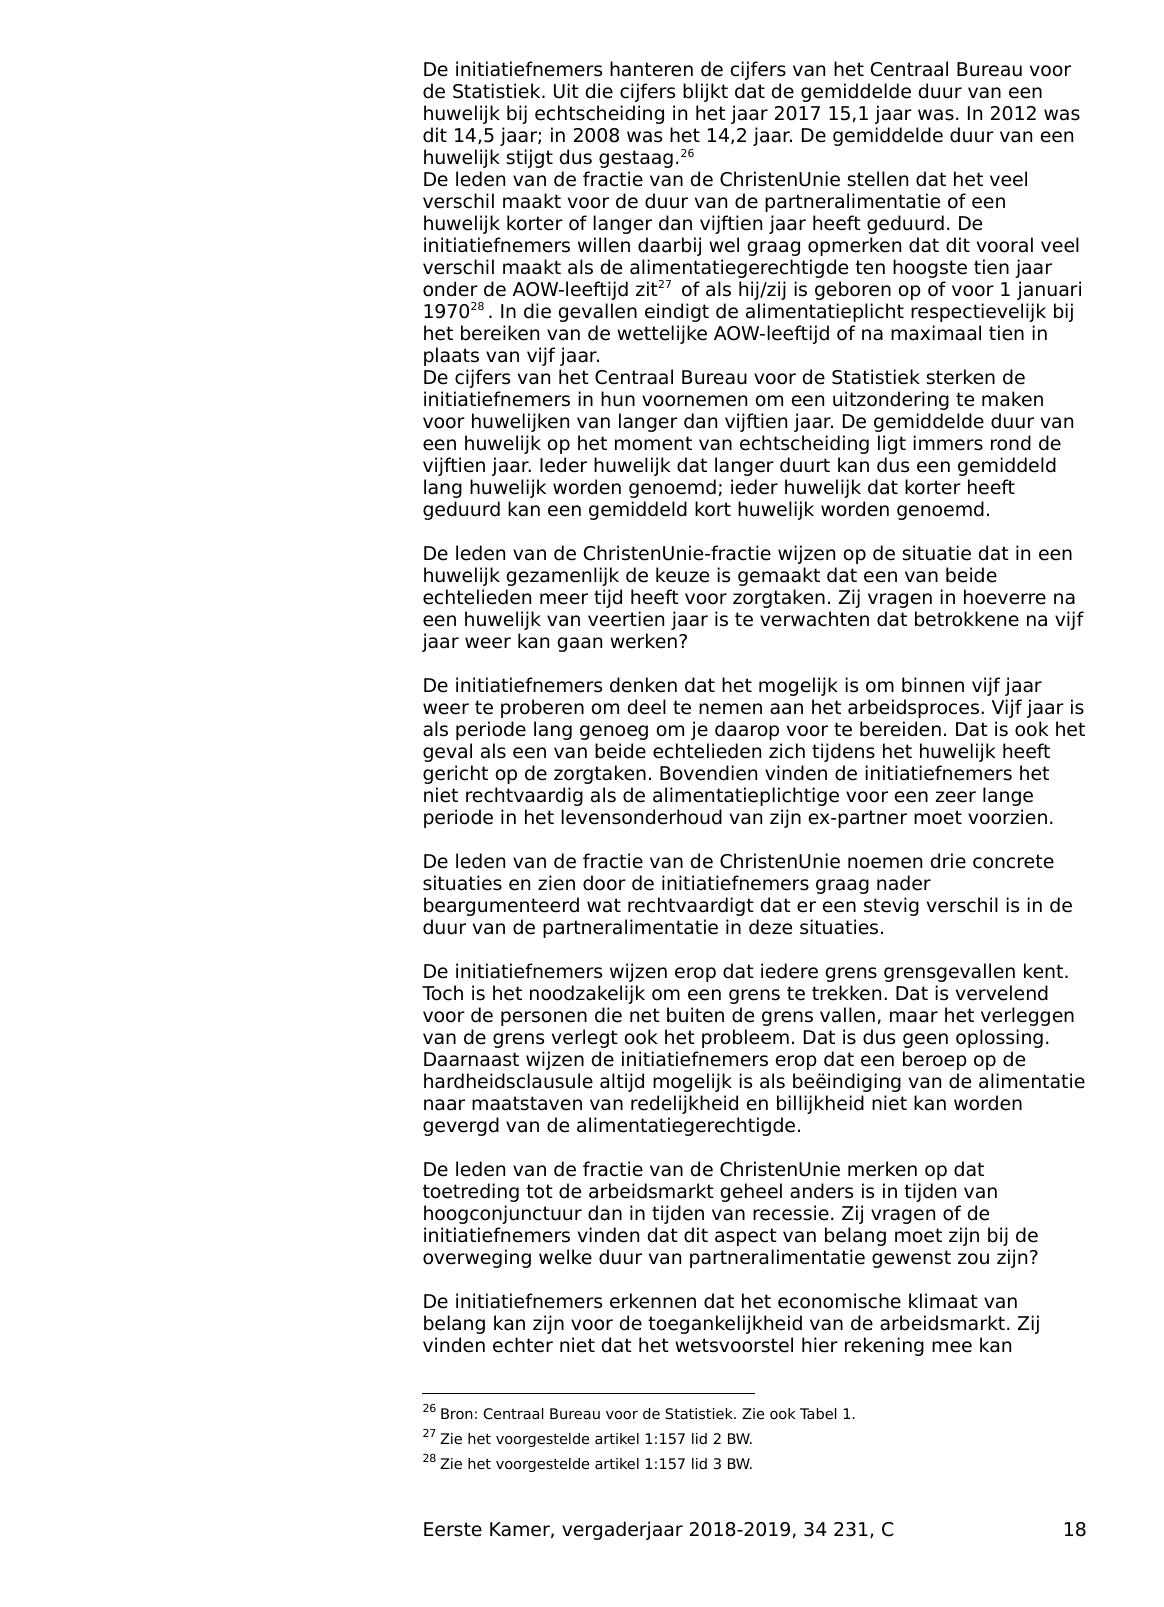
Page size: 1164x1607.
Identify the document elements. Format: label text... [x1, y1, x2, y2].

text De initiatiefnemers erkennen dat het economische klimaat van belang kan zijn voor de toegankelijkheid van de arbeidsmarkt. Zij vinden echter niet dat het wetsvoorstel hier rekening mee kan [422, 1291, 1087, 1357]
text De cijfers van het Centraal Bureau voor de Statistiek sterken de initiatiefnemers in hun voornemen om een uitzondering te maken voor huwelijken van langer dan vijftien jaar. De gemiddelde duur van een huwelijk op het moment van echtscheiding ligt immers rond de vijftien jaar. Ieder huwelijk dat langer duurt kan dus een gemiddeld lang huwelijk worden genoemd; ieder huwelijk dat korter heeft geduurd kan een gemiddeld kort huwelijk worden genoemd. [422, 367, 1087, 521]
text De initiatiefnemers denken dat het mogelijk is om binnen vijf jaar weer te proberen om deel te nemen aan het arbeidsproces. Vijf jaar is als periode lang genoeg om je daarop voor te bereiden. Dat is ook het geval als een van beide echtelieden zich tijdens het huwelijk heeft gericht op de zorgtaken. Bovendien vinden de initiatiefnemers het niet rechtvaardig als de alimentatieplichtige voor een zeer lange periode in het levensonderhoud van zijn ex-partner moet voorzien. [422, 675, 1087, 829]
text De leden van de ChristenUnie-fractie wijzen op de situatie dat in een huwelijk gezamenlijk de keuze is gemaakt dat een van beide echtelieden meer tijd heeft voor zorgtaken. Zij vragen in hoeverre na een huwelijk van veertien jaar is te verwachten dat betrokkene na vijf jaar weer kan gaan werken? [422, 543, 1087, 653]
text De leden van de fractie van de ChristenUnie noemen drie concrete situaties en zien door de initiatiefnemers graag nader beargumenteerd wat rechtvaardigt dat er een stevig verschil is in de duur van de partneralimentatie in deze situaties. [422, 851, 1087, 939]
text De initiatiefnemers wijzen erop dat iedere grens grensgevallen kent. Toch is het noodzakelijk om een grens te trekken. Dat is vervelend voor de personen die net buiten de grens vallen, maar het verleggen van de grens verlegt ook het probleem. Dat is dus geen oplossing. Daarnaast wijzen de initiatiefnemers erop dat een beroep op de hardheidsclausule altijd mogelijk is als beëindiging van de alimentatie naar maatstaven van redelijkheid en billijkheid niet kan worden gevergd van de alimentatiegerechtigde. [422, 961, 1087, 1137]
text Zie het voorgestelde artikel 1:157 lid 2 BW. [422, 1427, 1087, 1449]
text De leden van de fractie van de ChristenUnie stellen dat het veel verschil maakt voor de duur van de partneralimentatie of een huwelijk korter of langer dan vijftien jaar heeft geduurd. De initiatiefnemers willen daarbij wel graag opmerken dat dit vooral veel verschil maakt als de alimentatiegerechtigde ten hoogste tien jaar onder de AOW-leeftijd zit of als hij/zij is geboren op of voor 1 januari 1970. In die gevallen eindigt de alimentatieplicht respectievelijk bij het bereiken van de wettelijke AOW-leeftijd of na maximaal tien in plaats van vijf jaar. [422, 169, 1087, 367]
text Zie het voorgestelde artikel 1:157 lid 3 BW. [422, 1452, 1087, 1474]
text Bron: Centraal Bureau voor de Statistiek. Zie ook Tabel 1. [422, 1402, 1087, 1424]
text De initiatiefnemers hanteren de cijfers van het Centraal Bureau voor de Statistiek. Uit die cijfers blijkt dat de gemiddelde duur van een huwelijk bij echtscheiding in het jaar 2017 15,1 jaar was. In 2012 was dit 14,5 jaar; in 2008 was het 14,2 jaar. De gemiddelde duur van een huwelijk stijgt dus gestaag. [422, 59, 1087, 169]
text De leden van de fractie van de ChristenUnie merken op dat toetreding tot de arbeidsmarkt geheel anders is in tijden van hoogconjunctuur dan in tijden van recessie. Zij vragen of de initiatiefnemers vinden dat dit aspect van belang moet zijn bij de overweging welke duur van partneralimentatie gewenst zou zijn? [422, 1159, 1087, 1269]
